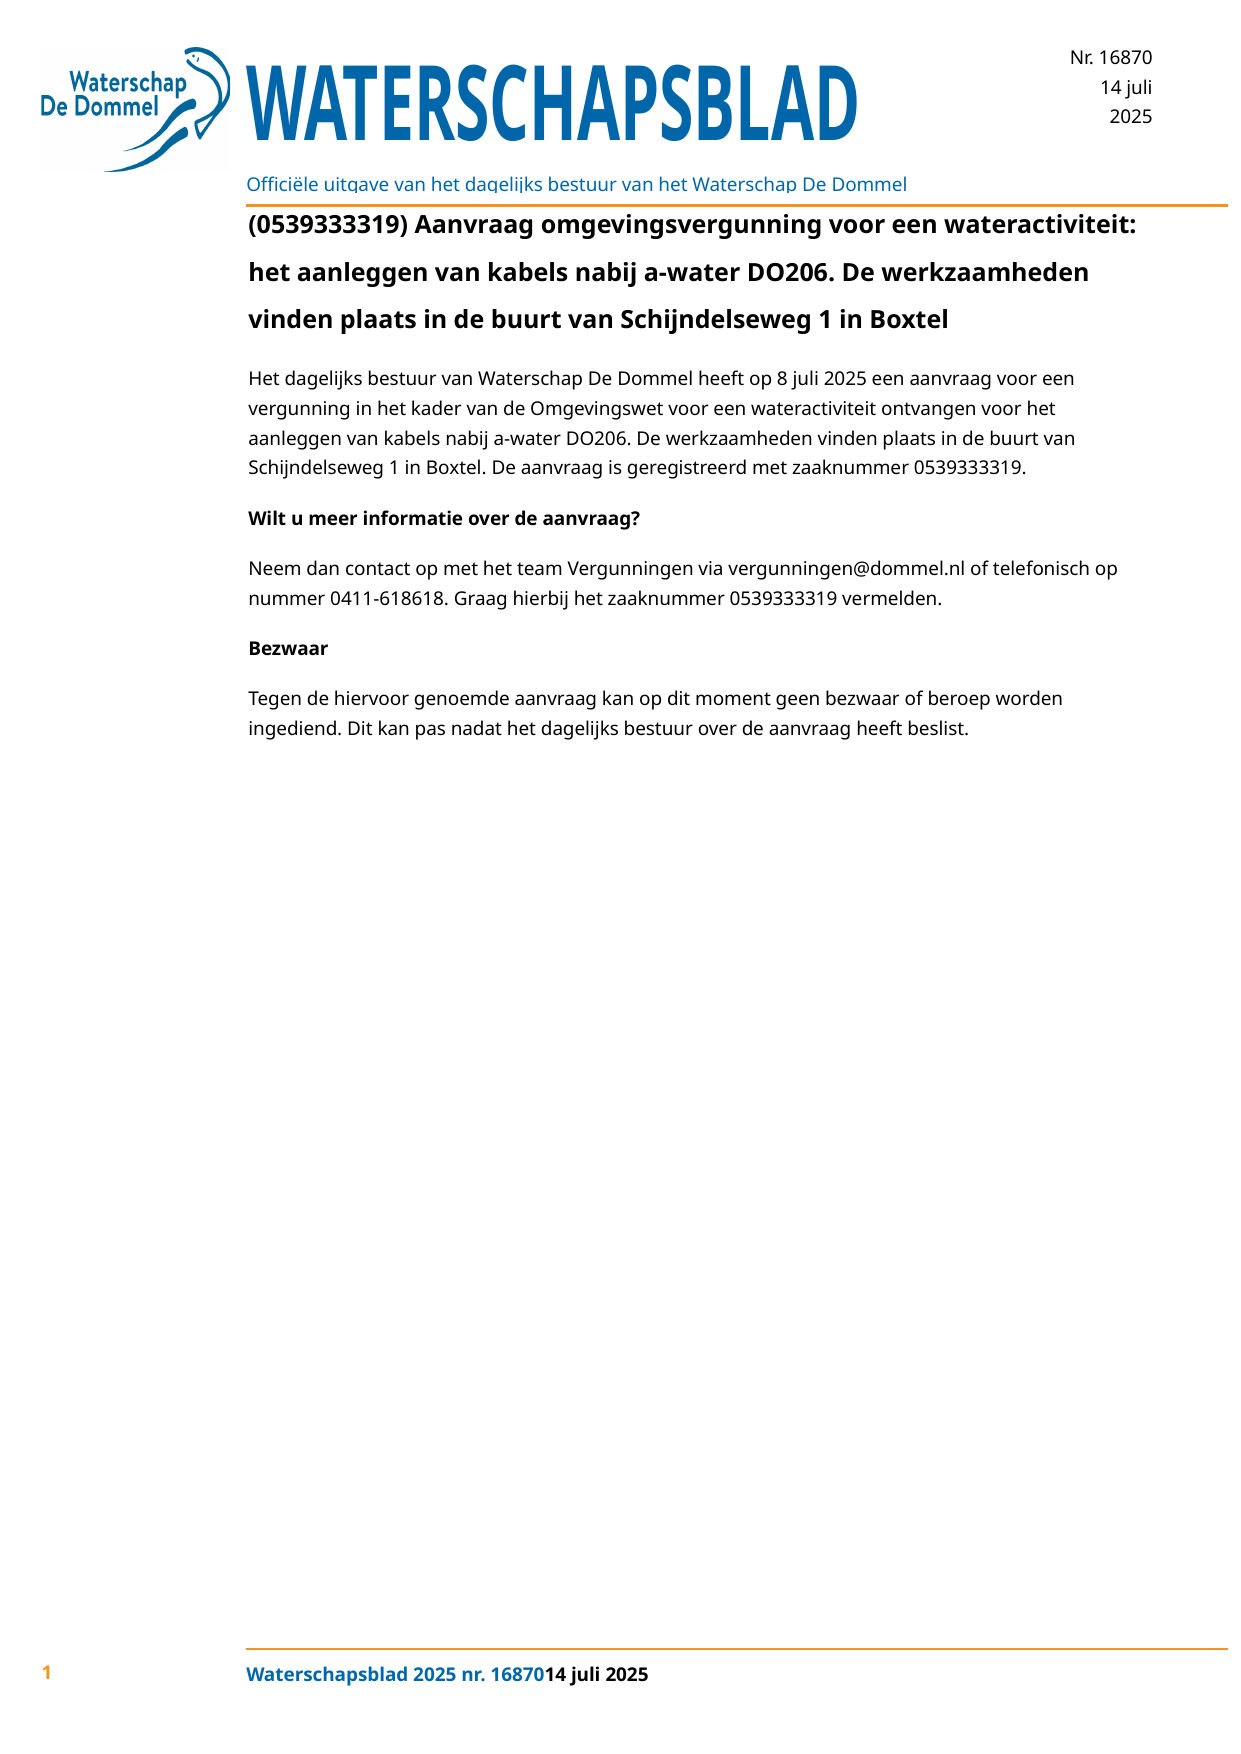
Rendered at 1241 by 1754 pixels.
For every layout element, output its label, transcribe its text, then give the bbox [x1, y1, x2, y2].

picture [45, 99, 51, 111]
picture [41, 47, 231, 172]
text Wilt u meer informatie over de aanvraag? [248, 505, 1152, 530]
text Het dagelijks bestuur van Waterschap De Dommel heeft op 8 juli 2025 een aanvraag voor een vergunning in het kader van de Omgevingswet voor een wateractiviteit ontvangen voor het aanleggen van kabels nabij a-water DO206. De werkzaamheden vinden plaats in de buurt van Schijndelseweg 1 in Boxtel. De aanvraag is geregistreerd met zaaknummer 0539333319. [248, 366, 1152, 480]
picture [204, 47, 231, 76]
picture [198, 118, 210, 131]
text Tegen de hiervoor genoemde aanvraag kan op dit moment geen bezwaar of beroep worden ingediend. Dit kan pas nadat het dagelijks bestuur over de aanvraag heeft beslist. [248, 686, 1152, 741]
text Neem dan contact op met het team Vergunningen via vergunningen@dommel.nl of telefonisch op nummer 0411-618618. Graag hierbij het zaaknummer 0539333319 vermelden. [248, 555, 1152, 610]
text (0539333319) Aanvraag omgevingsvergunning voor een wateractiviteit: het aanleggen van kabels nabij a-water DO206. De werkzaamheden vinden plaats in de buurt van Schijndelseweg 1 in Boxtel [248, 207, 1152, 336]
text Bezwaar [248, 635, 1152, 661]
